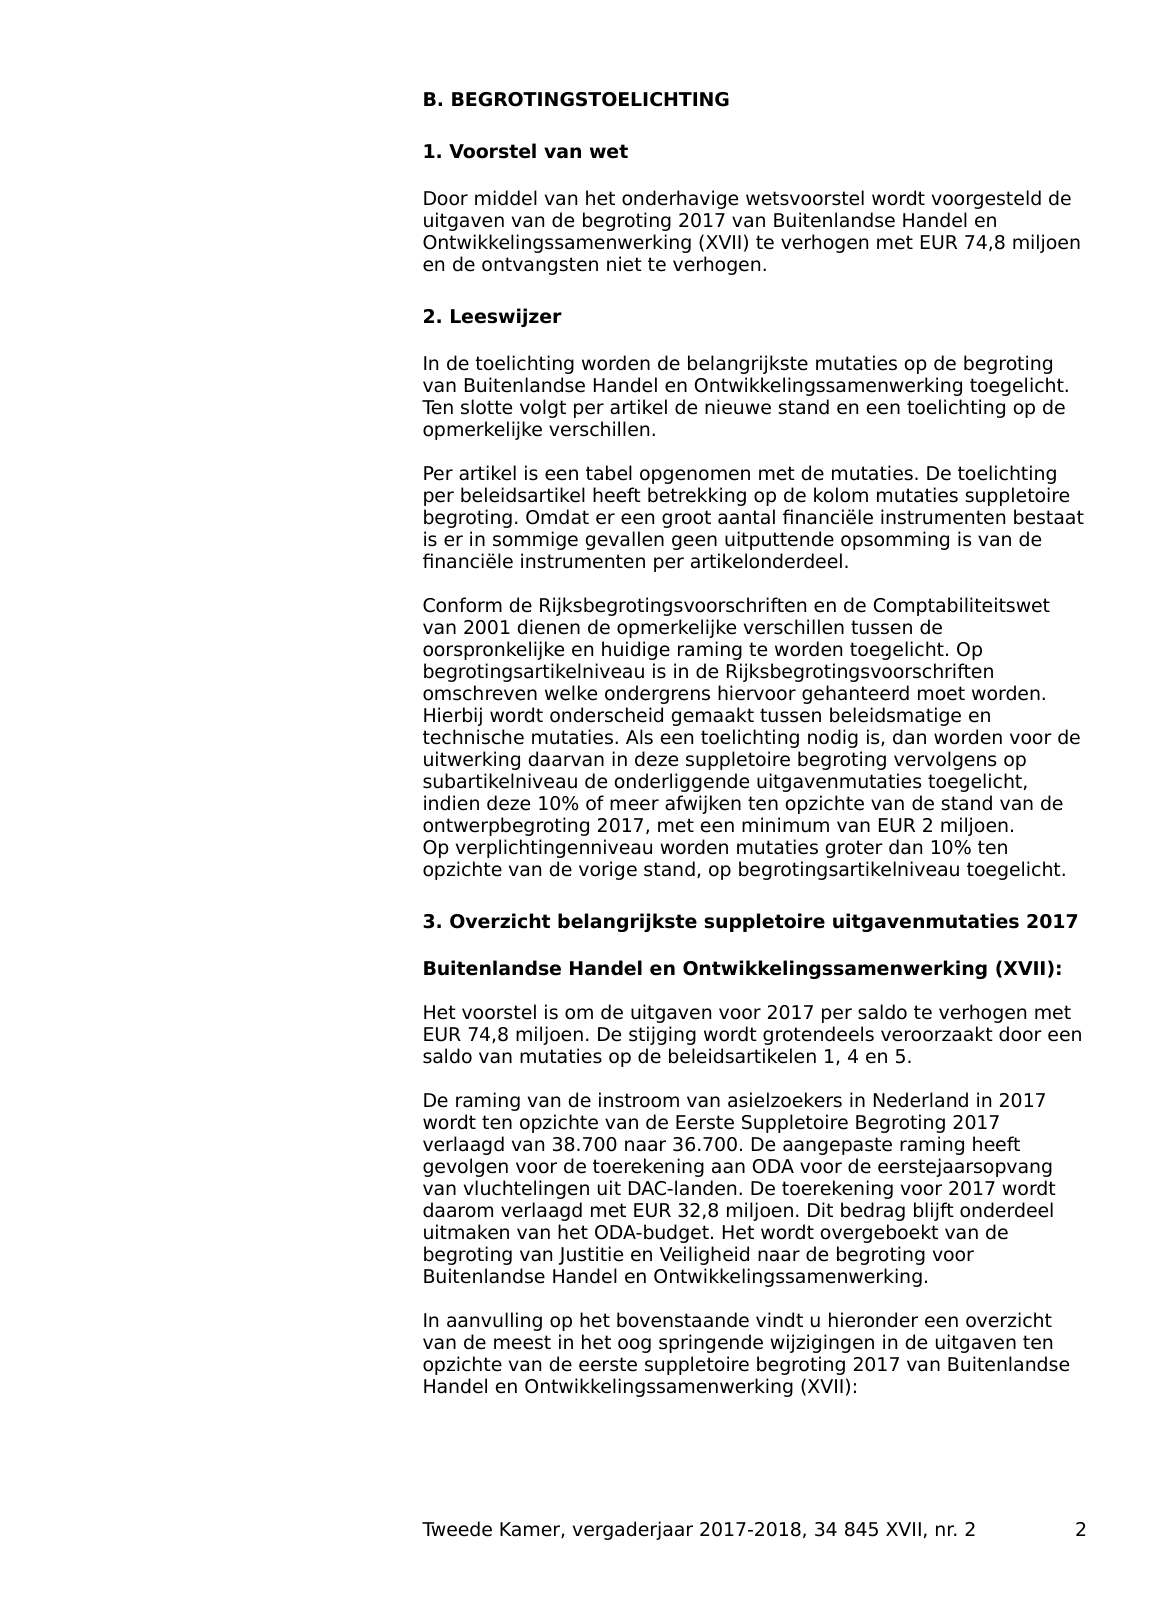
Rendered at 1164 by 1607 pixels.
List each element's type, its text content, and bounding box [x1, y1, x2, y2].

text Per artikel is een tabel opgenomen met de mutaties. De toelichting per beleidsartikel heeft betrekking op de kolom mutaties suppletoire begroting. Omdat er een groot aantal financiële instrumenten bestaat is er in sommige gevallen geen uitputtende opsomming is van de financiële instrumenten per artikelonderdeel. [422, 463, 1087, 573]
text De raming van de instroom van asielzoekers in Nederland in 2017 wordt ten opzichte van de Eerste Suppletoire Begroting 2017 verlaagd van 38.700 naar 36.700. De aangepaste raming heeft gevolgen voor de toerekening aan ODA voor de eerstejaarsopvang van vluchtelingen uit DAC-landen. De toerekening voor 2017 wordt daarom verlaagd met EUR 32,8 miljoen. Dit bedrag blijft onderdeel uitmaken van het ODA-budget. Het wordt overgeboekt van de begroting van Justitie en Veiligheid naar de begroting voor Buitenlandse Handel en Ontwikkelingssamenwerking. [422, 1090, 1087, 1288]
text In de toelichting worden de belangrijkste mutaties op de begroting van Buitenlandse Handel en Ontwikkelingssamenwerking toegelicht. Ten slotte volgt per artikel de nieuwe stand en een toelichting op de opmerkelijke verschillen. [422, 353, 1087, 441]
text Het voorstel is om de uitgaven voor 2017 per saldo te verhogen met EUR 74,8 miljoen. De stijging wordt grotendeels veroorzaakt door een saldo van mutaties op de beleidsartikelen 1, 4 en 5. [422, 1002, 1087, 1068]
text Conform de Rijksbegrotingsvoorschriften en de Comptabiliteitswet van 2001 dienen de opmerkelijke verschillen tussen de oorspronkelijke en huidige raming te worden toegelicht. Op begrotingsartikelniveau is in de Rijksbegrotingsvoorschriften omschreven welke ondergrens hiervoor gehanteerd moet worden. Hierbij wordt onderscheid gemaakt tussen beleidsmatige en technische mutaties. Als een toelichting nodig is, dan worden voor de uitwerking daarvan in deze suppletoire begroting vervolgens op subartikelniveau de onderliggende uitgavenmutaties toegelicht, indien deze 10% of meer afwijken ten opzichte van de stand van de ontwerpbegroting 2017, met een minimum van EUR 2 miljoen. [422, 595, 1087, 837]
subtitle Buitenlandse Handel en Ontwikkelingssamenwerking (XVII): [422, 958, 1087, 980]
text In aanvulling op het bovenstaande vindt u hieronder een overzicht van de meest in het oog springende wijzigingen in de uitgaven ten opzichte van de eerste suppletoire begroting 2017 van Buitenlandse Handel en Ontwikkelingssamenwerking (XVII): [422, 1310, 1087, 1398]
subtitle B. BEGROTINGSTOELICHTING [422, 89, 1087, 111]
subtitle 2. Leeswijzer [422, 306, 1087, 328]
subtitle 3. Overzicht belangrijkste suppletoire uitgavenmutaties 2017 [422, 911, 1087, 933]
text Door middel van het onderhavige wetsvoorstel wordt voorgesteld de uitgaven van de begroting 2017 van Buitenlandse Handel en Ontwikkelingssamenwerking (XVII) te verhogen met EUR 74,8 miljoen en de ontvangsten niet te verhogen. [422, 188, 1087, 276]
subtitle 1. Voorstel van wet [422, 141, 1087, 163]
text Op verplichtingenniveau worden mutaties groter dan 10% ten opzichte van de vorige stand, op begrotingsartikelniveau toegelicht. [422, 837, 1087, 881]
